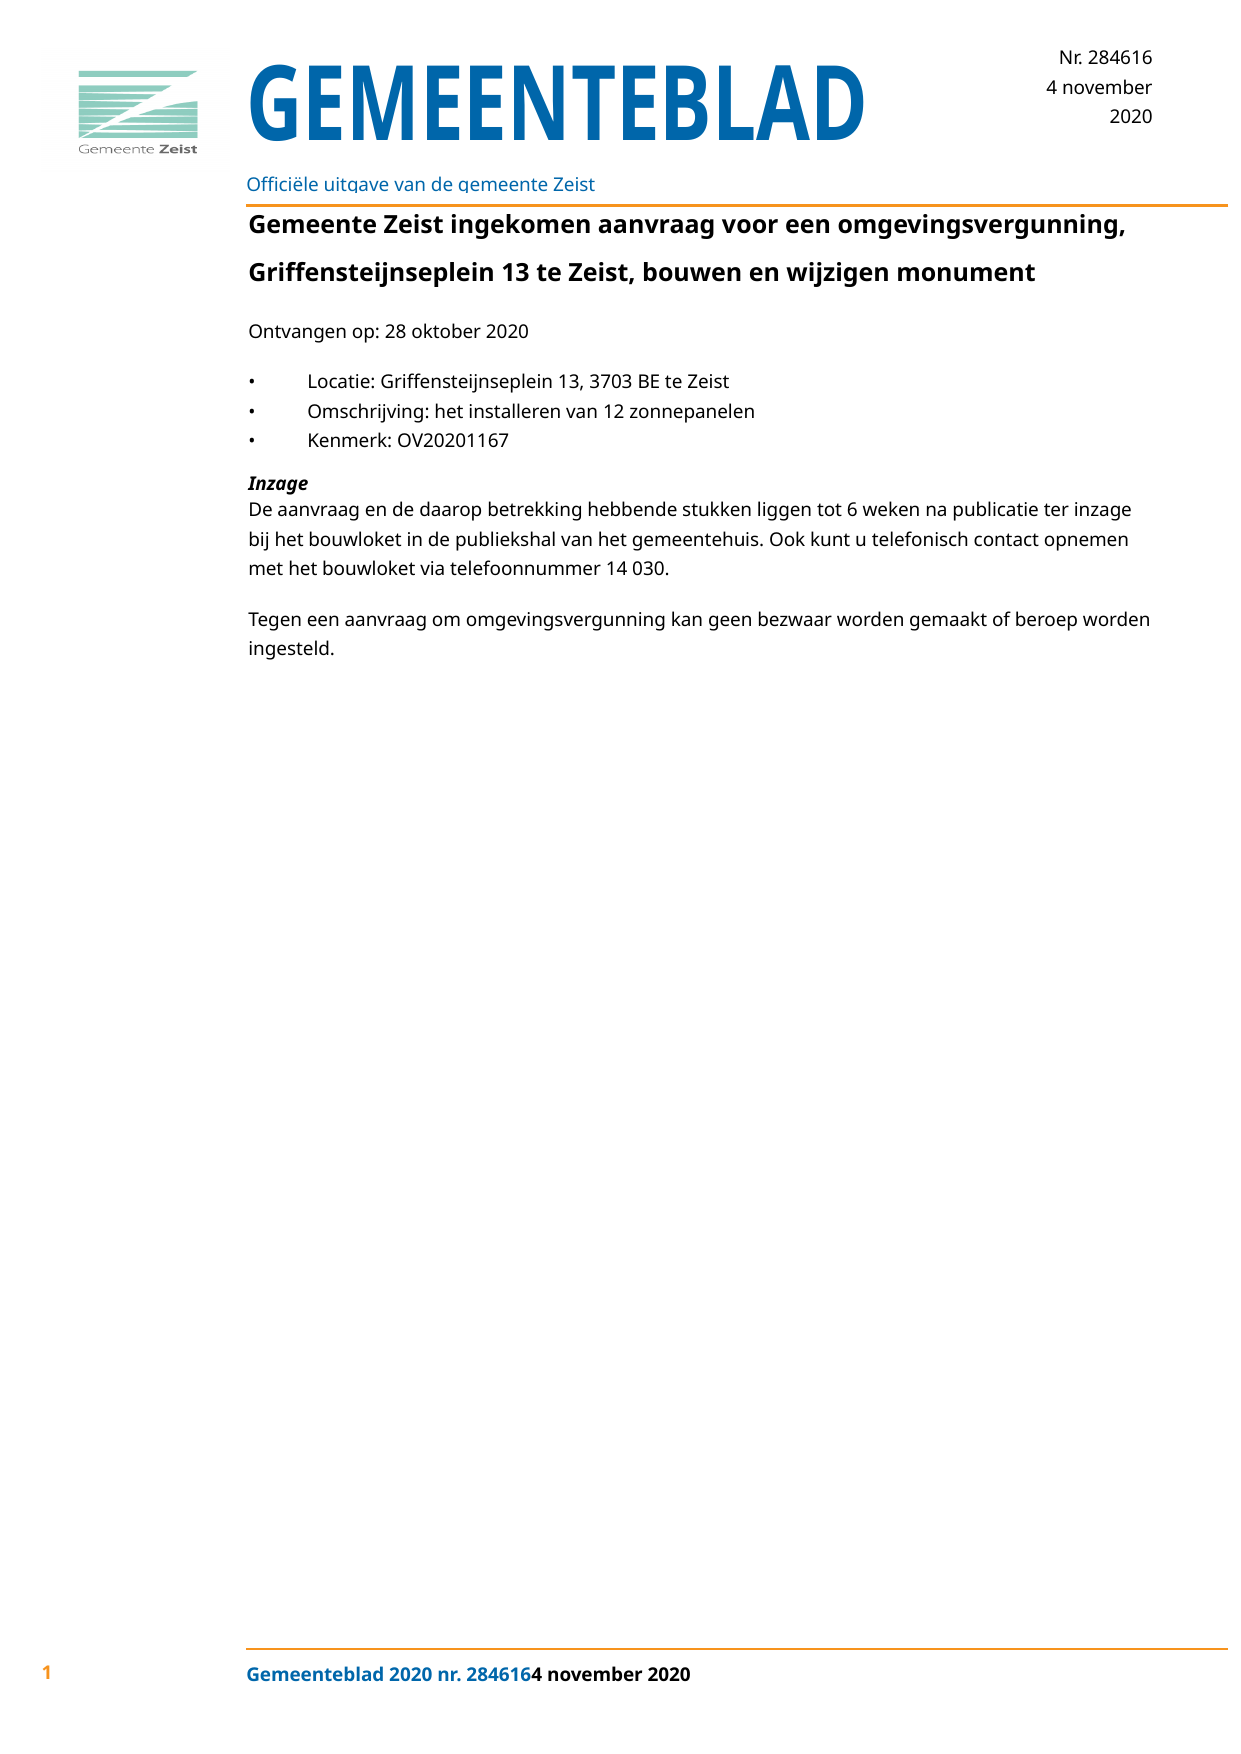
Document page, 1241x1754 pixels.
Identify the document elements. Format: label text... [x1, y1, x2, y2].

picture [41, 47, 231, 172]
list Omschrijving: het installeren van 12 zonnepanelen [248, 398, 1152, 424]
text Gemeente Zeist ingekomen aanvraag voor een omgevingsvergunning, Griffensteijnseplein 13 te Zeist, bouwen en wijzigen monument [248, 207, 1152, 288]
list Kenmerk: OV20201167 [248, 427, 1152, 453]
text De aanvraag en de daarop betrekking hebbende stukken liggen tot 6 weken na publicatie ter inzage bij het bouwloket in de publiekshal van het gemeentehuis. Ook kunt u telefonisch contact opnemen met het bouwloket via telefoonnummer 14 030. [248, 496, 1152, 581]
text Inzage [248, 471, 1152, 496]
list Locatie: Griffensteijnseplein 13, 3703 BE te Zeist [248, 368, 1152, 394]
text Ontvangen op: 28 oktober 2020 [248, 318, 1152, 344]
text Tegen een aanvraag om omgevingsvergunning kan geen bezwaar worden gemaakt of beroep worden ingesteld. [248, 606, 1152, 661]
